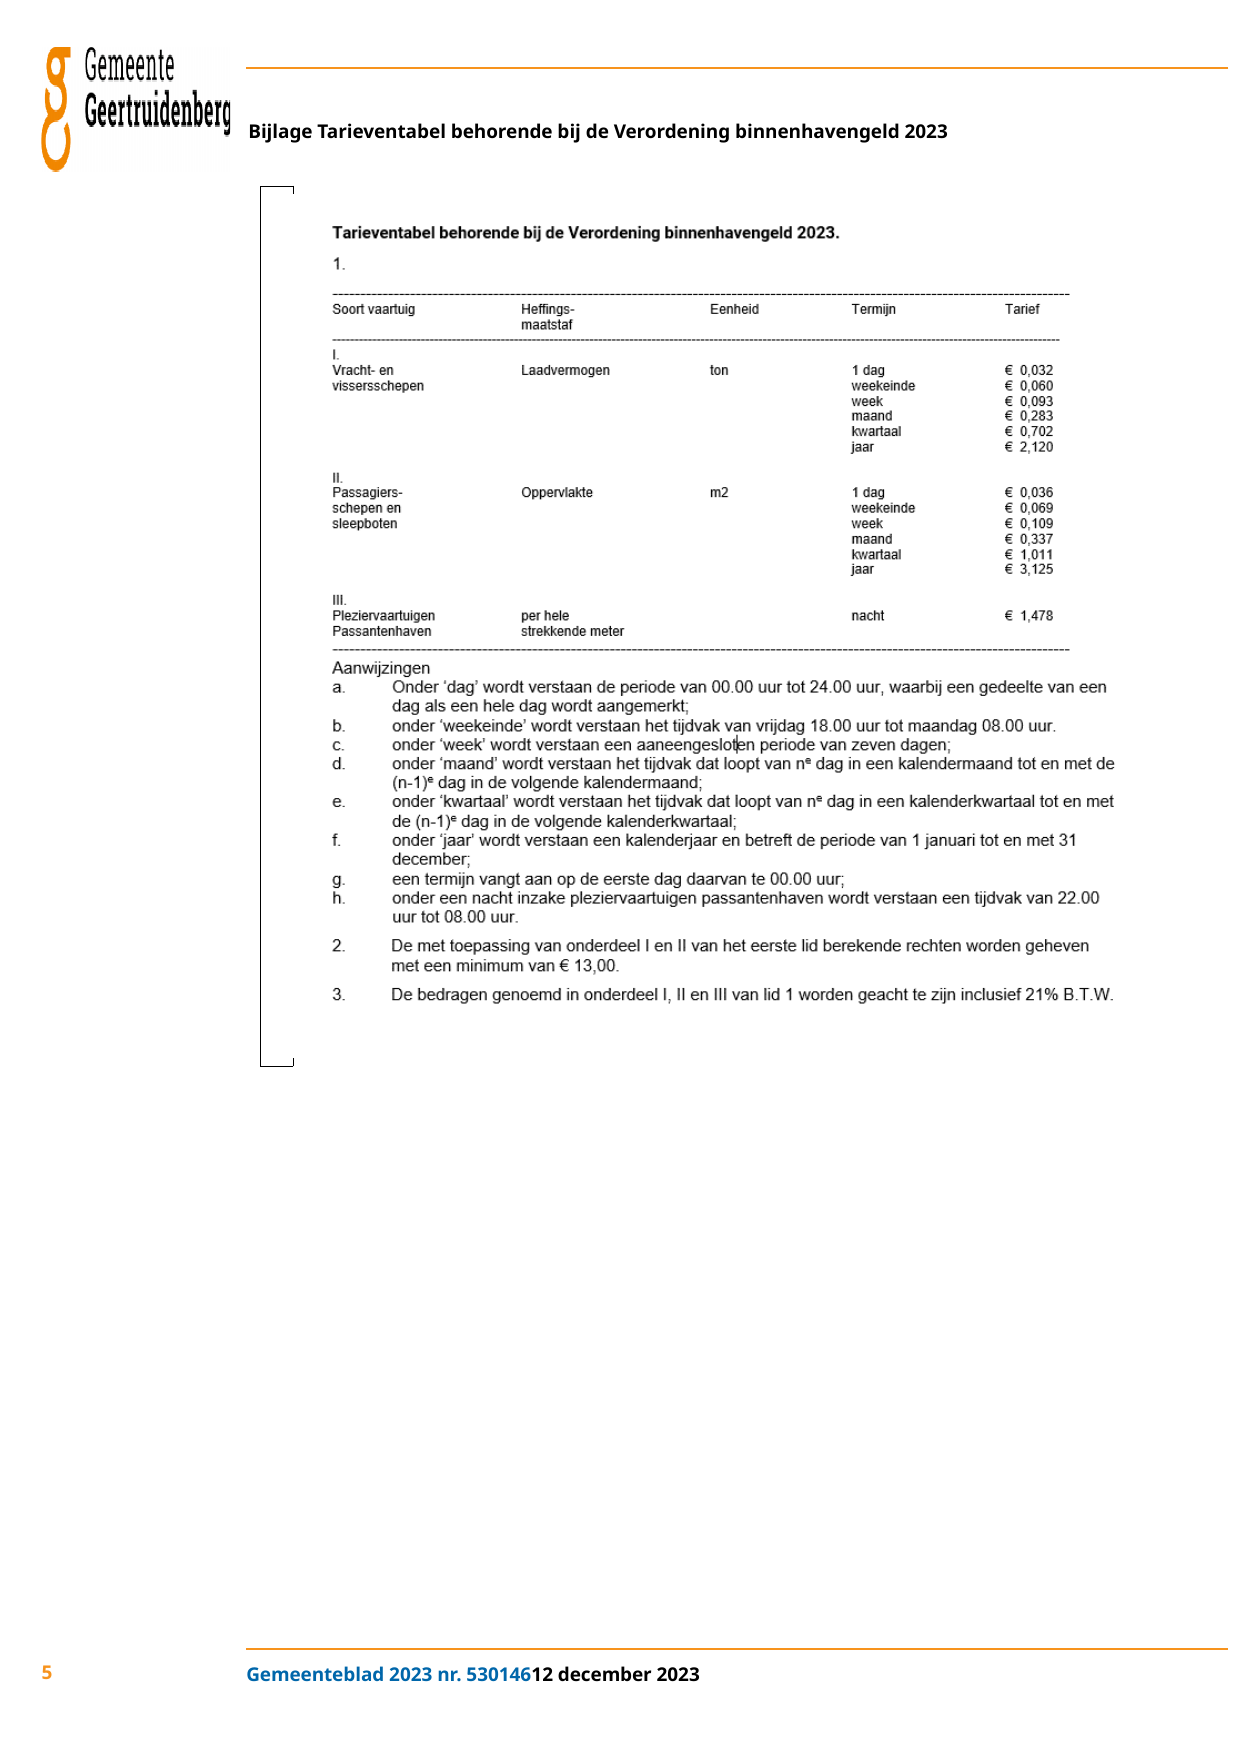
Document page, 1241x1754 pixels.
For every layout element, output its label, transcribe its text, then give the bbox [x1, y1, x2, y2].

picture [268, 194, 1155, 1058]
picture [41, 47, 231, 172]
text Bijlage Tarieventabel behorende bij de Verordening binnenhavengeld 2023 [248, 116, 1152, 144]
